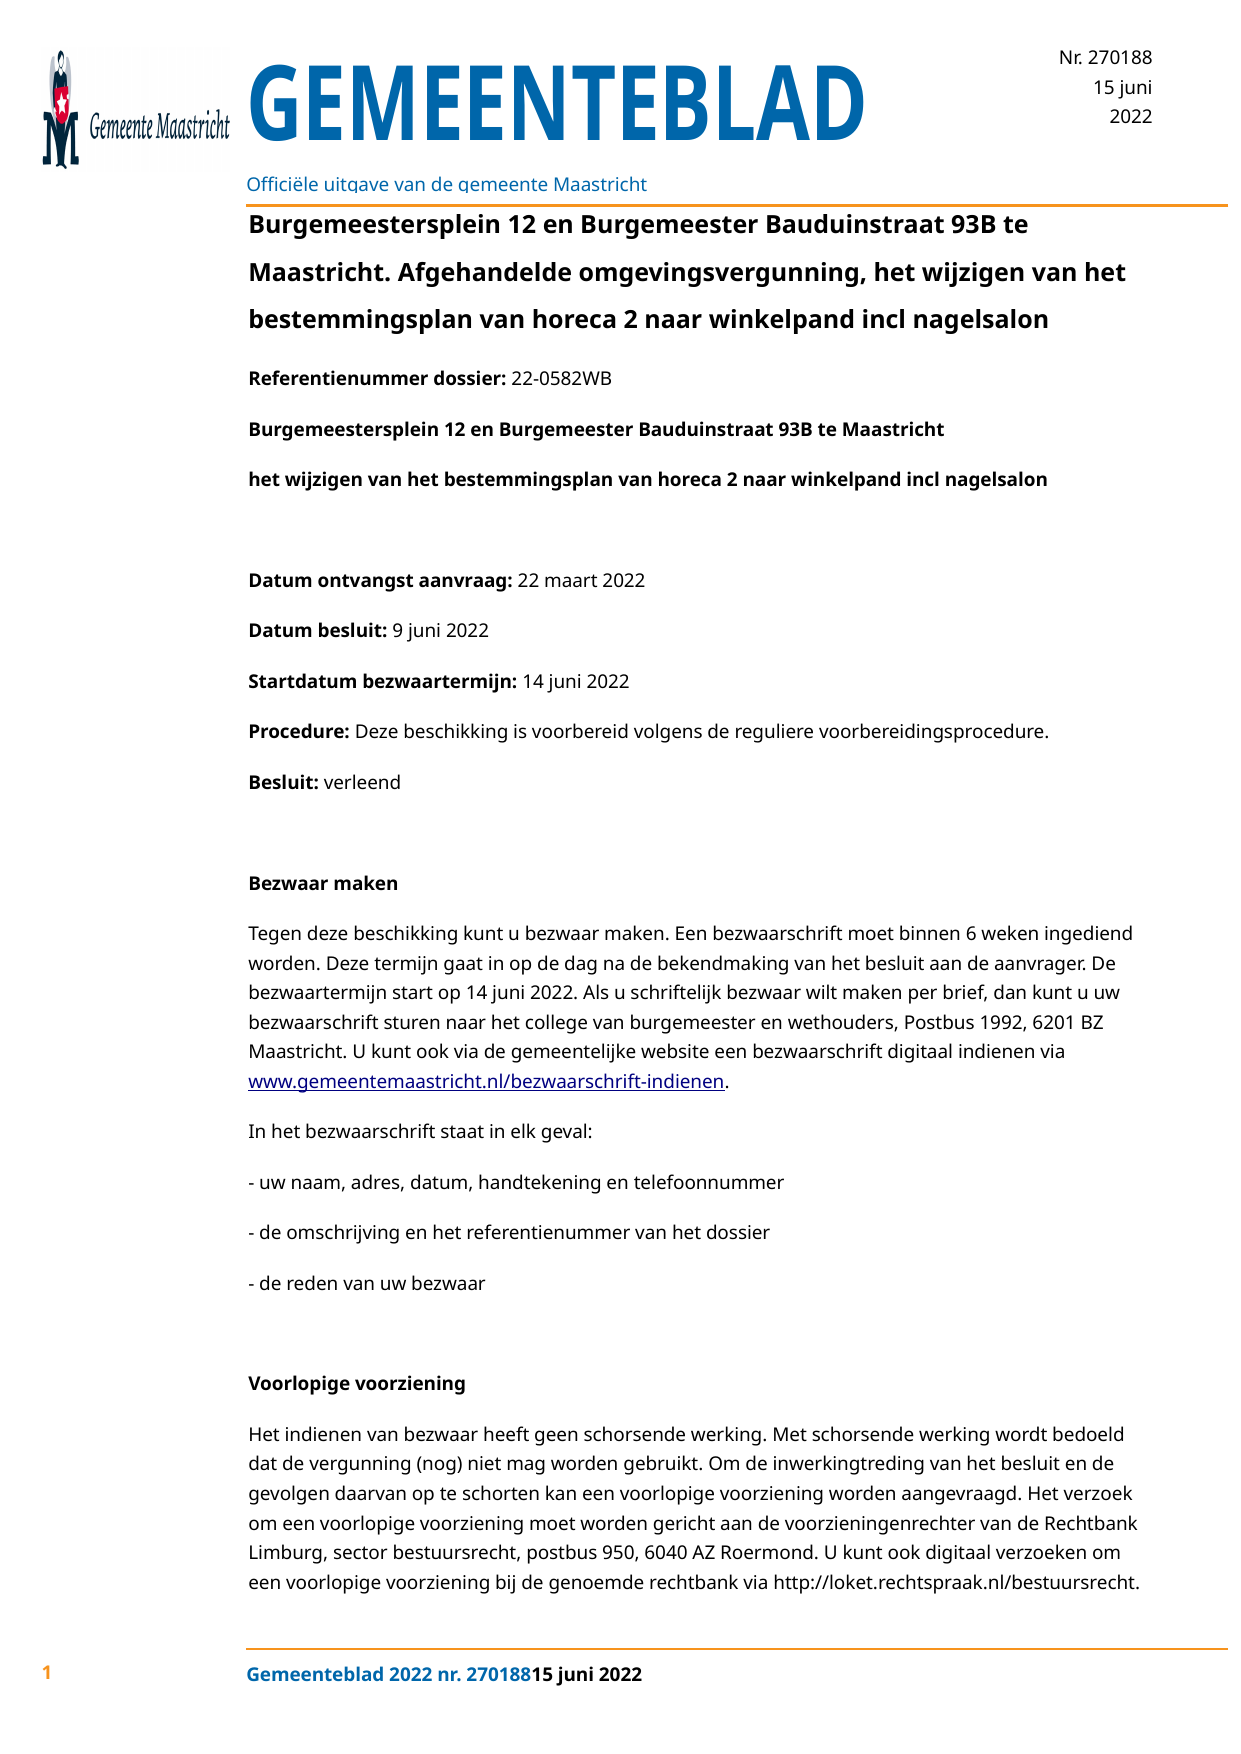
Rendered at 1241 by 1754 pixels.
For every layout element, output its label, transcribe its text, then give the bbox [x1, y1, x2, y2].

text Startdatum bezwaartermijn: 14 juni 2022 [248, 668, 1152, 694]
text Bezwaar maken [248, 870, 1152, 895]
text - de omschrijving en het referentienummer van het dossier [248, 1219, 1152, 1245]
text In het bezwaarschrift staat in elk geval: [248, 1118, 1152, 1144]
text Burgemeestersplein 12 en Burgemeester Bauduinstraat 93B te Maastricht [248, 416, 1152, 442]
text - de reden van uw bezwaar [248, 1270, 1152, 1295]
text Datum besluit: 9 juni 2022 [248, 618, 1152, 643]
text - uw naam, adres, datum, handtekening en telefoonnummer [248, 1169, 1152, 1194]
text Voorlopige voorziening [248, 1371, 1152, 1396]
text het wijzigen van het bestemmingsplan van horeca 2 naar winkelpand incl nagelsalon [248, 466, 1152, 492]
picture [41, 47, 231, 172]
text Burgemeestersplein 12 en Burgemeester Bauduinstraat 93B te Maastricht. Afgehandelde omgevingsvergunning, het wijzigen van het bestemmingsplan van horeca 2 naar winkelpand incl nagelsalon [248, 207, 1152, 336]
text Tegen deze beschikking kunt u bezwaar maken. Een bezwaarschrift moet binnen 6 weken ingediend worden. Deze termijn gaat in op de dag na de bekendmaking van het besluit aan de aanvrager. De bezwaartermijn start op 14 juni 2022. Als u schriftelijk bezwaar wilt maken per brief, dan kunt u uw bezwaarschrift sturen naar het college van burgemeester en wethouders, Postbus 1992, 6201 BZ Maastricht. U kunt ook via de gemeentelijke website een bezwaarschrift digitaal indienen via www.gemeentemaastricht.nl/bezwaarschrift-indienen. [248, 920, 1152, 1094]
text Referentienummer dossier: 22-0582WB [248, 366, 1152, 391]
text Het indienen van bezwaar heeft geen schorsende werking. Met schorsende werking wordt bedoeld dat de vergunning (nog) niet mag worden gebruikt. Om de inwerkingtreding van het besluit en de gevolgen daarvan op te schorten kan een voorlopige voorziening worden aangevraagd. Het verzoek om een voorlopige voorziening moet worden gericht aan de voorzieningenrechter van de Rechtbank Limburg, sector bestuursrecht, postbus 950, 6040 AZ Roermond. U kunt ook digitaal verzoeken om een voorlopige voorziening bij de genoemde rechtbank via http://loket.rechtspraak.nl/bestuursrecht. [248, 1421, 1152, 1594]
text Besluit: verleend [248, 769, 1152, 794]
text Procedure: Deze beschikking is voorbereid volgens de reguliere voorbereidingsprocedure. [248, 718, 1152, 744]
text Datum ontvangst aanvraag: 22 maart 2022 [248, 567, 1152, 593]
